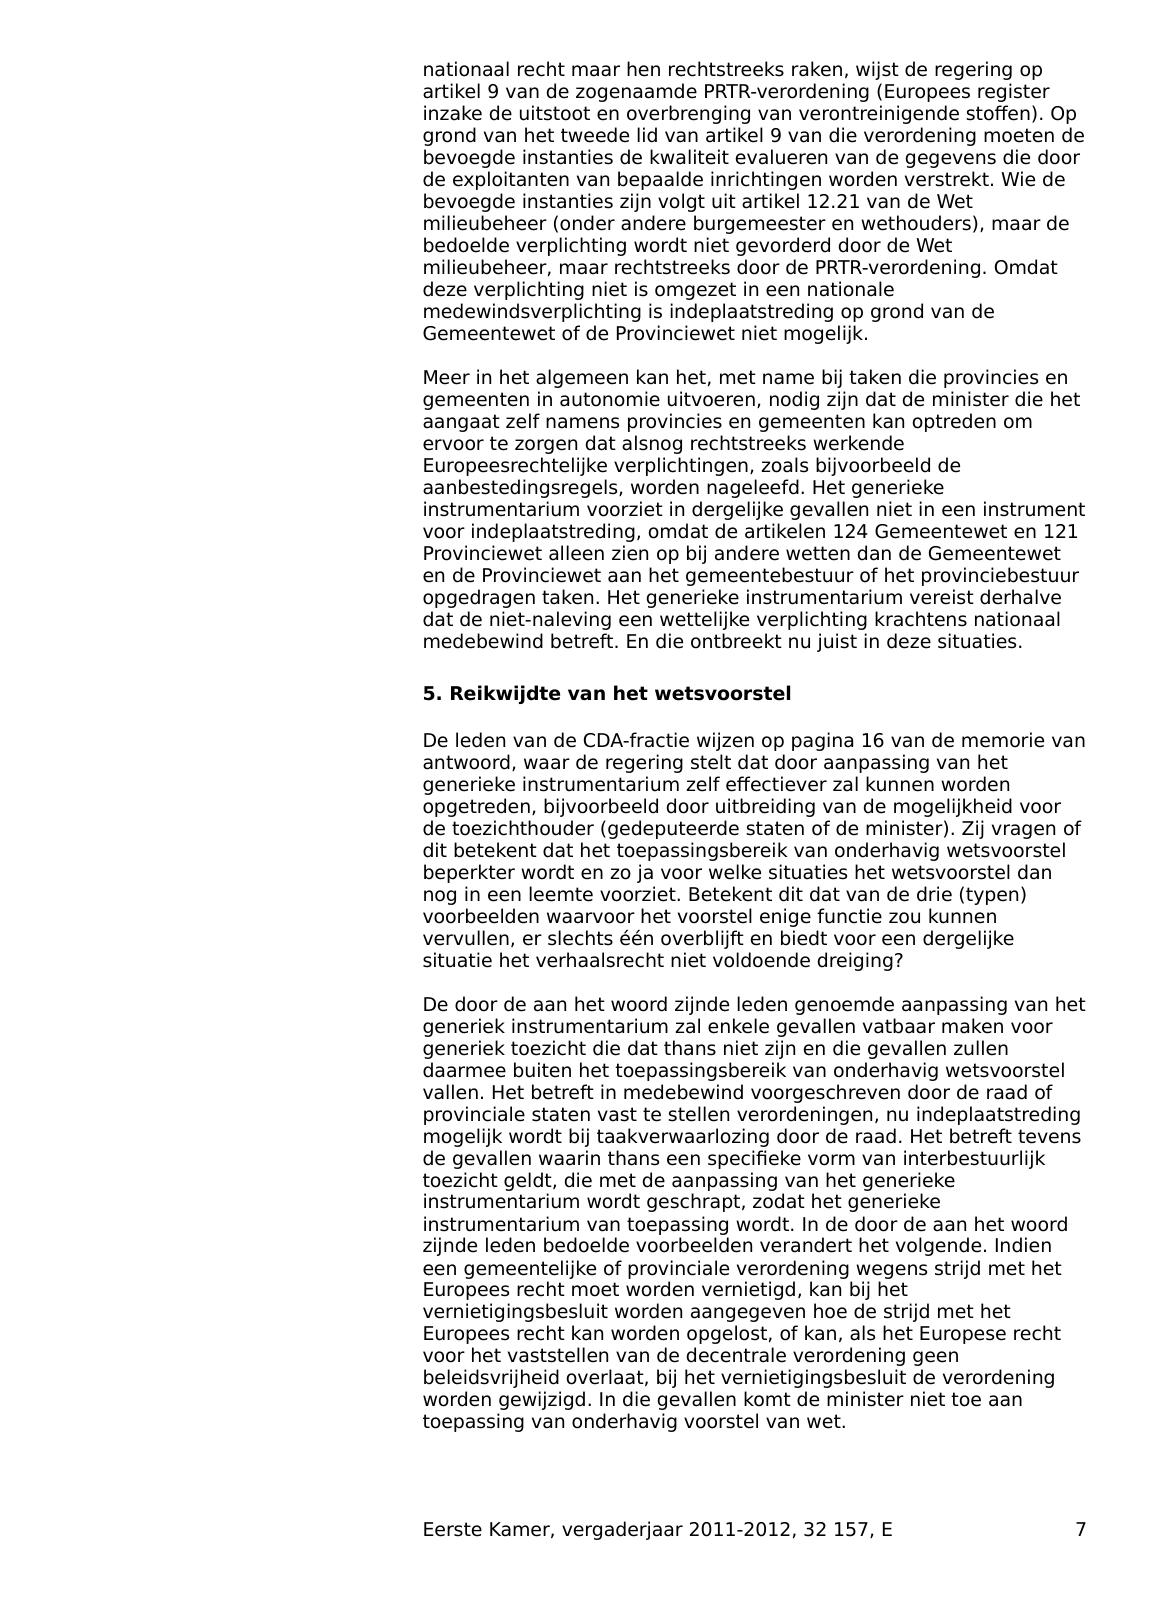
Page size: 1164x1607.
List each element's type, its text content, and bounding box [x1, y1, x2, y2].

text Meer in het algemeen kan het, met name bij taken die provincies en gemeenten in autonomie uitvoeren, nodig zijn dat de minister die het aangaat zelf namens provincies en gemeenten kan optreden om ervoor te zorgen dat alsnog rechtstreeks werkende Europeesrechtelijke verplichtingen, zoals bijvoorbeeld de aanbestedingsregels, worden nageleefd. Het generieke instrumentarium voorziet in dergelijke gevallen niet in een instrument voor indeplaatstreding, omdat de artikelen 124 Gemeentewet en 121 Provinciewet alleen zien op bij andere wetten dan de Gemeentewet en de Provinciewet aan het gemeentebestuur of het provinciebestuur opgedragen taken. Het generieke instrumentarium vereist derhalve dat de niet-naleving een wettelijke verplichting krachtens nationaal medebewind betreft. En die ontbreekt nu juist in deze situaties. [422, 367, 1087, 653]
text De door de aan het woord zijnde leden genoemde aanpassing van het generiek instrumentarium zal enkele gevallen vatbaar maken voor generiek toezicht die dat thans niet zijn en die gevallen zullen daarmee buiten het toepassingsbereik van onderhavig wetsvoorstel vallen. Het betreft in medebewind voorgeschreven door de raad of provinciale staten vast te stellen verordeningen, nu indeplaatstreding mogelijk wordt bij taakverwaarlozing door de raad. Het betreft tevens de gevallen waarin thans een specifieke vorm van interbestuurlijk toezicht geldt, die met de aanpassing van het generieke instrumentarium wordt geschrapt, zodat het generieke instrumentarium van toepassing wordt. In de door de aan het woord zijnde leden bedoelde voorbeelden verandert het volgende. Indien een gemeentelijke of provinciale verordening wegens strijd met het Europees recht moet worden vernietigd, kan bij het vernietigingsbesluit worden aangegeven hoe de strijd met het Europees recht kan worden opgelost, of kan, als het Europese recht voor het vaststellen van de decentrale verordening geen beleidsvrijheid overlaat, bij het vernietigingsbesluit de verordening worden gewijzigd. In die gevallen komt de minister niet toe aan toepassing van onderhavig voorstel van wet. [422, 994, 1087, 1433]
subtitle 5. Reikwijdte van het wetsvoorstel [422, 683, 1087, 705]
text nationaal recht maar hen rechtstreeks raken, wijst de regering op artikel 9 van de zogenaamde PRTR-verordening (Europees register inzake de uitstoot en overbrenging van verontreinigende stoffen). Op grond van het tweede lid van artikel 9 van die verordening moeten de bevoegde instanties de kwaliteit evalueren van de gegevens die door de exploitanten van bepaalde inrichtingen worden verstrekt. Wie de bevoegde instanties zijn volgt uit artikel 12.21 van de Wet milieubeheer (onder andere burgemeester en wethouders), maar de bedoelde verplichting wordt niet gevorderd door de Wet milieubeheer, maar rechtstreeks door de PRTR-verordening. Omdat deze verplichting niet is omgezet in een nationale medewindsverplichting is indeplaatstreding op grond van de Gemeentewet of de Provinciewet niet mogelijk. [422, 59, 1087, 345]
text De leden van de CDA-fractie wijzen op pagina 16 van de memorie van antwoord, waar de regering stelt dat door aanpassing van het generieke instrumentarium zelf effectiever zal kunnen worden opgetreden, bijvoorbeeld door uitbreiding van de mogelijkheid voor de toezichthouder (gedeputeerde staten of de minister). Zij vragen of dit betekent dat het toepassingsbereik van onderhavig wetsvoorstel beperkter wordt en zo ja voor welke situaties het wetsvoorstel dan nog in een leemte voorziet. Betekent dit dat van de drie (typen) voorbeelden waarvoor het voorstel enige functie zou kunnen vervullen, er slechts één overblijft en biedt voor een dergelijke situatie het verhaalsrecht niet voldoende dreiging? [422, 730, 1087, 971]
